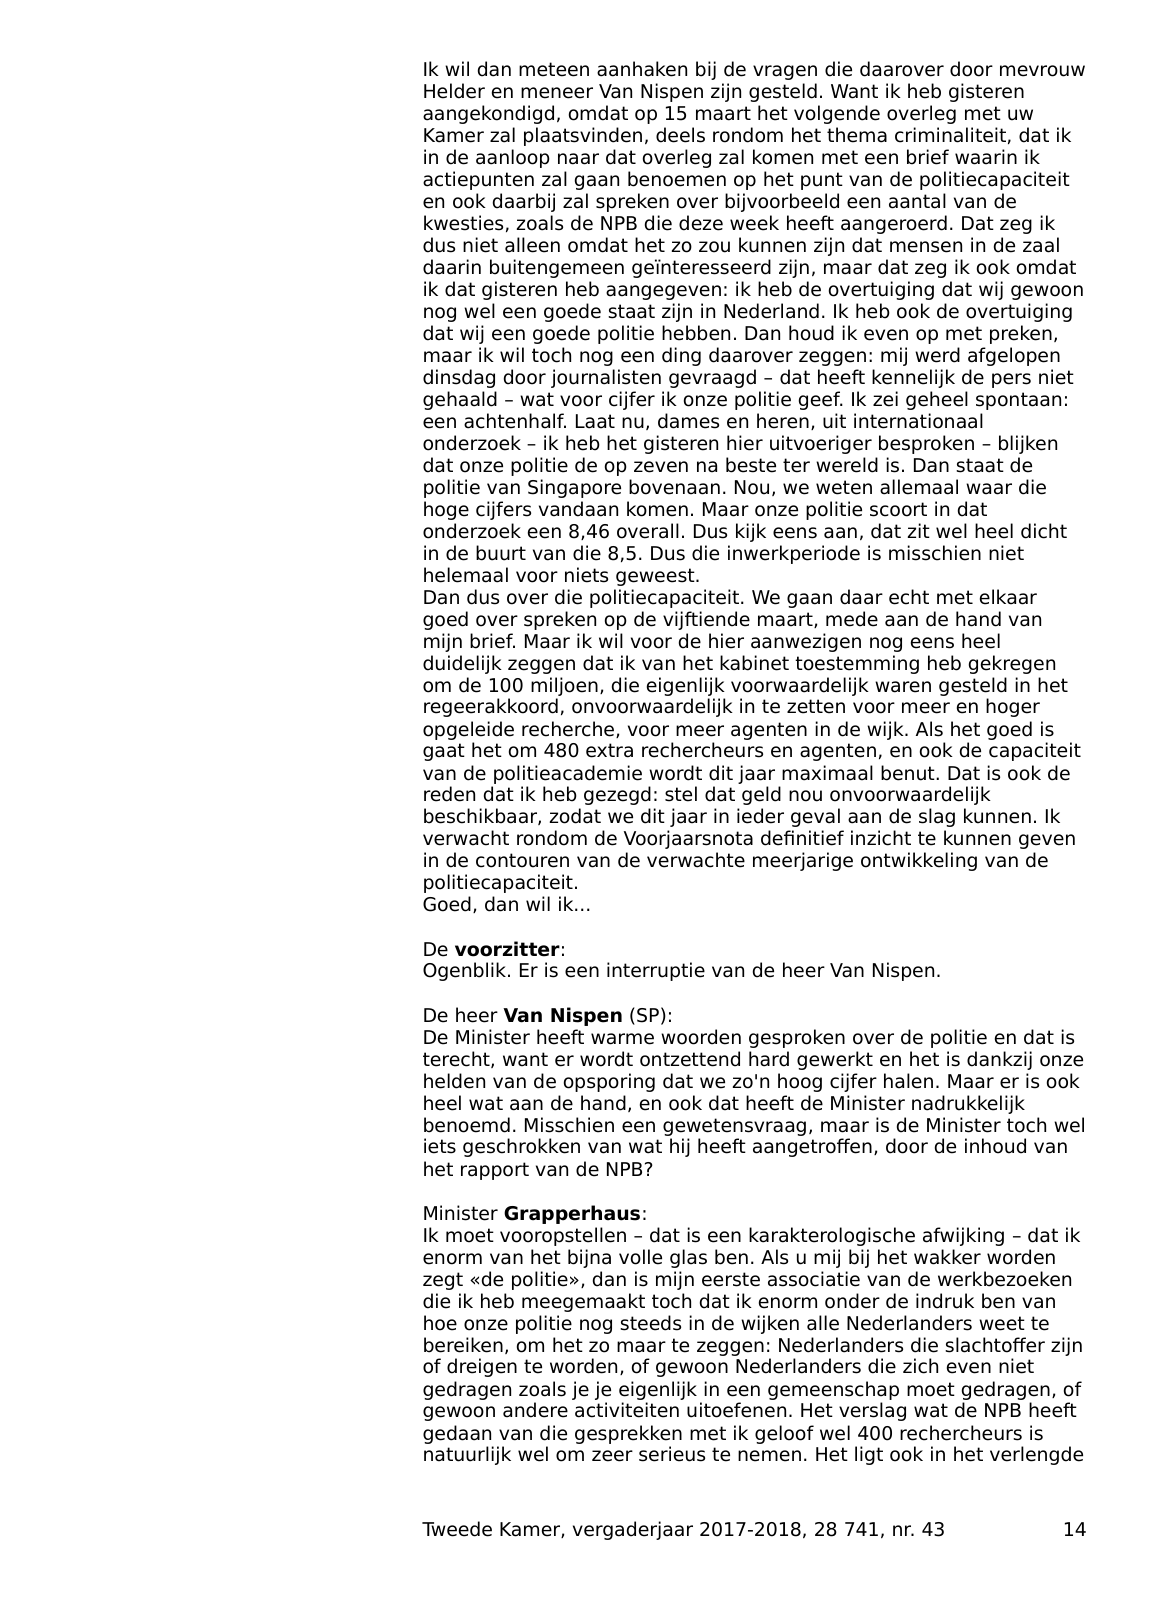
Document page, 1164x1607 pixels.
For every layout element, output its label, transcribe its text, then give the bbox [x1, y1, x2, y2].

text Goed, dan wil ik... [422, 894, 1087, 916]
text Dan dus over die politiecapaciteit. We gaan daar echt met elkaar goed over spreken op de vijftiende maart, mede aan de hand van mijn brief. Maar ik wil voor de hier aanwezigen nog eens heel duidelijk zeggen dat ik van het kabinet toestemming heb gekregen om de 100 miljoen, die eigenlijk voorwaardelijk waren gesteld in het regeerakkoord, onvoorwaardelijk in te zetten voor meer en hoger opgeleide recherche, voor meer agenten in de wijk. Als het goed is gaat het om 480 extra rechercheurs en agenten, en ook de capaciteit van de politieacademie wordt dit jaar maximaal benut. Dat is ook de reden dat ik heb gezegd: stel dat geld nou onvoorwaardelijk beschikbaar, zodat we dit jaar in ieder geval aan de slag kunnen. Ik verwacht rondom de Voorjaarsnota definitief inzicht te kunnen geven in de contouren van de verwachte meerjarige ontwikkeling van de politiecapaciteit. [422, 587, 1087, 894]
text Ik moet vooropstellen – dat is een karakterologische afwijking – dat ik enorm van het bijna volle glas ben. Als u mij bij het wakker worden zegt «de politie», dan is mijn eerste associatie van de werkbezoeken die ik heb meegemaakt toch dat ik enorm onder de indruk ben van hoe onze politie nog steeds in de wijken alle Nederlanders weet te bereiken, om het zo maar te zeggen: Nederlanders die slachtoffer zijn of dreigen te worden, of gewoon Nederlanders die zich even niet gedragen zoals je je eigenlijk in een gemeenschap moet gedragen, of gewoon andere activiteiten uitoefenen. Het verslag wat de NPB heeft gedaan van die gesprekken met ik geloof wel 400 rechercheurs is natuurlijk wel om zeer serieus te nemen. Het ligt ook in het verlengde [422, 1224, 1087, 1466]
text Ik wil dan meteen aanhaken bij de vragen die daarover door mevrouw Helder en meneer Van Nispen zijn gesteld. Want ik heb gisteren aangekondigd, omdat op 15 maart het volgende overleg met uw Kamer zal plaatsvinden, deels rondom het thema criminaliteit, dat ik in de aanloop naar dat overleg zal komen met een brief waarin ik actiepunten zal gaan benoemen op het punt van de politiecapaciteit en ook daarbij zal spreken over bijvoorbeeld een aantal van de kwesties, zoals de NPB die deze week heeft aangeroerd. Dat zeg ik dus niet alleen omdat het zo zou kunnen zijn dat mensen in de zaal daarin buitengemeen geïnteresseerd zijn, maar dat zeg ik ook omdat ik dat gisteren heb aangegeven: ik heb de overtuiging dat wij gewoon nog wel een goede staat zijn in Nederland. Ik heb ook de overtuiging dat wij een goede politie hebben. Dan houd ik even op met preken, maar ik wil toch nog een ding daarover zeggen: mij werd afgelopen dinsdag door journalisten gevraagd – dat heeft kennelijk de pers niet gehaald – wat voor cijfer ik onze politie geef. Ik zei geheel spontaan: een achtenhalf. Laat nu, dames en heren, uit internationaal onderzoek – ik heb het gisteren hier uitvoeriger besproken – blijken dat onze politie de op zeven na beste ter wereld is. Dan staat de politie van Singapore bovenaan. Nou, we weten allemaal waar die hoge cijfers vandaan komen. Maar onze politie scoort in dat onderzoek een 8,46 overall. Dus kijk eens aan, dat zit wel heel dicht in de buurt van die 8,5. Dus die inwerkperiode is misschien niet helemaal voor niets geweest. [422, 59, 1087, 587]
text De voorzitter: [422, 938, 1087, 960]
text De Minister heeft warme woorden gesproken over de politie en dat is terecht, want er wordt ontzettend hard gewerkt en het is dankzij onze helden van de opsporing dat we zo'n hoog cijfer halen. Maar er is ook heel wat aan de hand, en ook dat heeft de Minister nadrukkelijk benoemd. Misschien een gewetensvraag, maar is de Minister toch wel iets geschrokken van wat hij heeft aangetroffen, door de inhoud van het rapport van de NPB? [422, 1027, 1087, 1180]
text Ogenblik. Er is een interruptie van de heer Van Nispen. [422, 960, 1087, 982]
text Minister Grapperhaus: [422, 1203, 1087, 1224]
text De heer Van Nispen (SP): [422, 1004, 1087, 1027]
